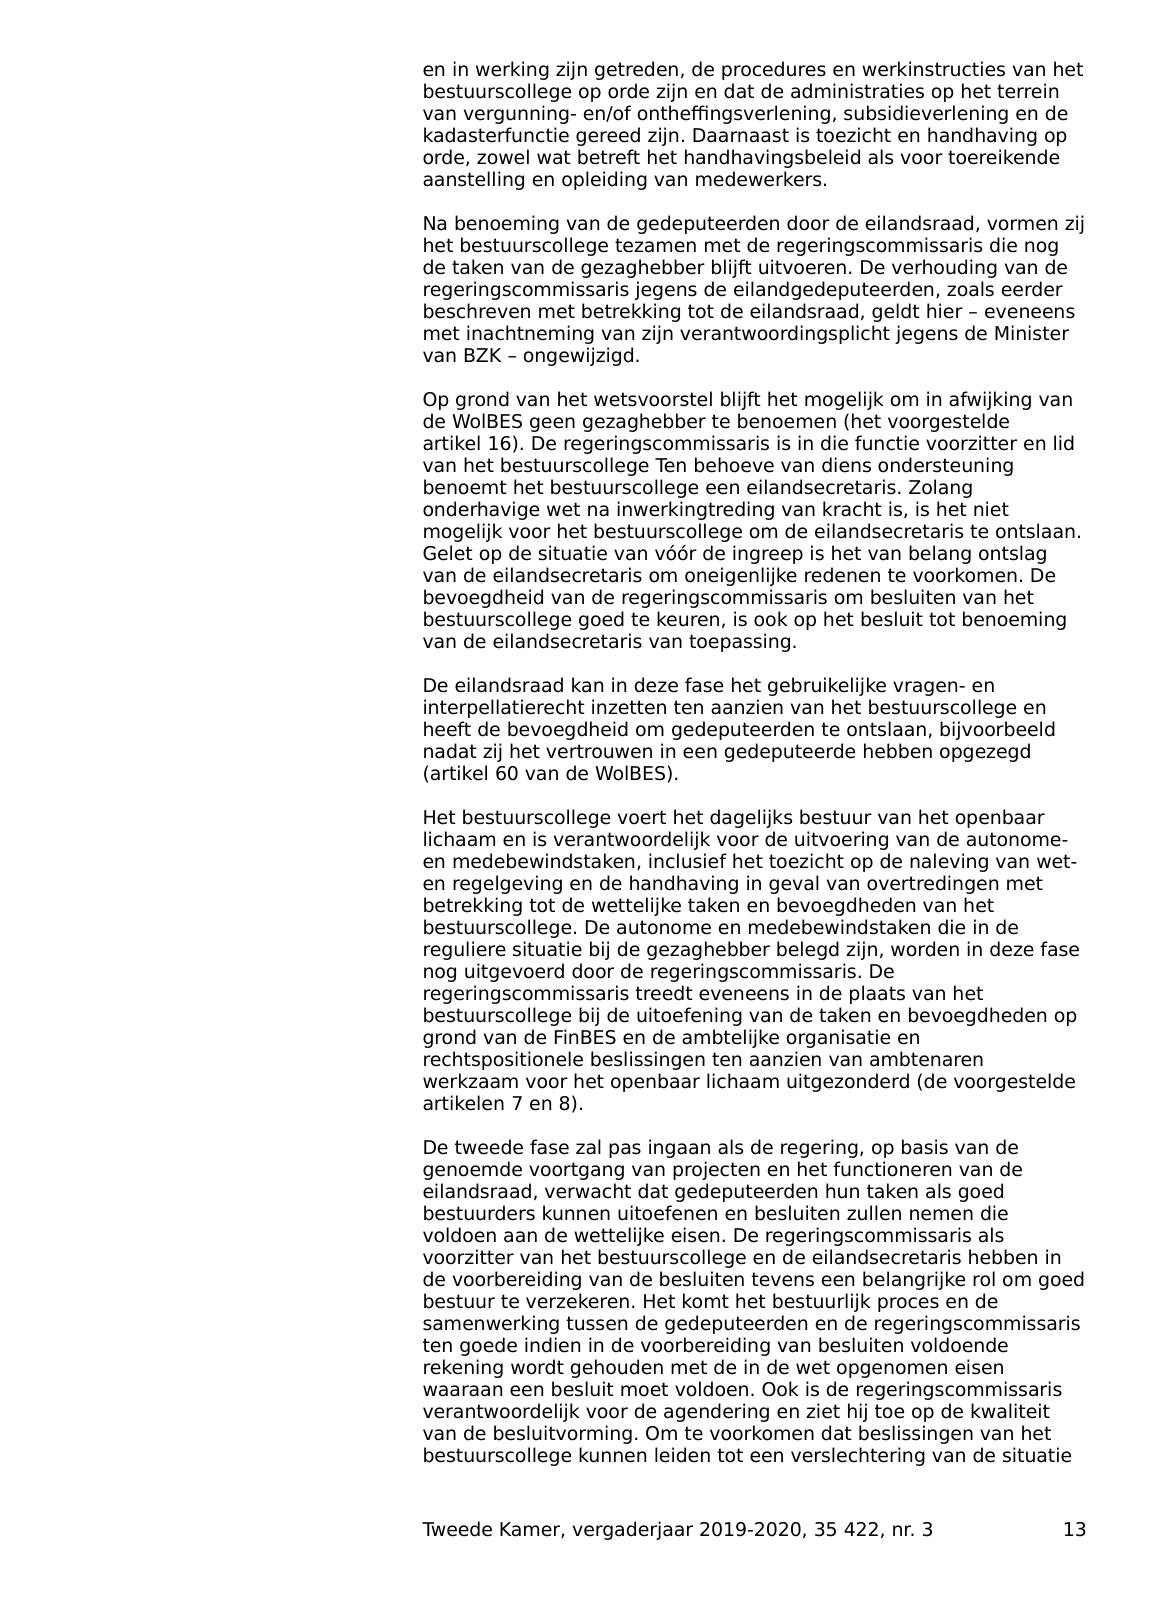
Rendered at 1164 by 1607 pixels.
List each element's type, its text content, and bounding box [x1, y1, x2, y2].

text Na benoeming van de gedeputeerden door de eilandsraad, vormen zij het bestuurscollege tezamen met de regeringscommissaris die nog de taken van de gezaghebber blijft uitvoeren. De verhouding van de regeringscommissaris jegens de eilandgedeputeerden, zoals eerder beschreven met betrekking tot de eilandsraad, geldt hier – eveneens met inachtneming van zijn verantwoordingsplicht jegens de Minister van BZK – ongewijzigd. [422, 213, 1087, 367]
text en in werking zijn getreden, de procedures en werkinstructies van het bestuurscollege op orde zijn en dat de administraties op het terrein van vergunning- en/of ontheffingsverlening, subsidieverlening en de kadasterfunctie gereed zijn. Daarnaast is toezicht en handhaving op orde, zowel wat betreft het handhavingsbeleid als voor toereikende aanstelling en opleiding van medewerkers. [422, 59, 1087, 191]
text De eilandsraad kan in deze fase het gebruikelijke vragen- en interpellatierecht inzetten ten aanzien van het bestuurscollege en heeft de bevoegdheid om gedeputeerden te ontslaan, bijvoorbeeld nadat zij het vertrouwen in een gedeputeerde hebben opgezegd (artikel 60 van de WolBES). [422, 675, 1087, 785]
text De tweede fase zal pas ingaan als de regering, op basis van de genoemde voortgang van projecten en het functioneren van de eilandsraad, verwacht dat gedeputeerden hun taken als goed bestuurders kunnen uitoefenen en besluiten zullen nemen die voldoen aan de wettelijke eisen. De regeringscommissaris als voorzitter van het bestuurscollege en de eilandsecretaris hebben in de voorbereiding van de besluiten tevens een belangrijke rol om goed bestuur te verzekeren. Het komt het bestuurlijk proces en de samenwerking tussen de gedeputeerden en de regeringscommissaris ten goede indien in de voorbereiding van besluiten voldoende rekening wordt gehouden met de in de wet opgenomen eisen waaraan een besluit moet voldoen. Ook is de regeringscommissaris verantwoordelijk voor de agendering en ziet hij toe op de kwaliteit van de besluitvorming. Om te voorkomen dat beslissingen van het bestuurscollege kunnen leiden tot een verslechtering van de situatie [422, 1137, 1087, 1467]
text Het bestuurscollege voert het dagelijks bestuur van het openbaar lichaam en is verantwoordelijk voor de uitvoering van de autonome- en medebewindstaken, inclusief het toezicht op de naleving van wet- en regelgeving en de handhaving in geval van overtredingen met betrekking tot de wettelijke taken en bevoegdheden van het bestuurscollege. De autonome en medebewindstaken die in de reguliere situatie bij de gezaghebber belegd zijn, worden in deze fase nog uitgevoerd door de regeringscommissaris. De regeringscommissaris treedt eveneens in de plaats van het bestuurscollege bij de uitoefening van de taken en bevoegdheden op grond van de FinBES en de ambtelijke organisatie en rechtspositionele beslissingen ten aanzien van ambtenaren werkzaam voor het openbaar lichaam uitgezonderd (de voorgestelde artikelen 7 en 8). [422, 807, 1087, 1115]
text Op grond van het wetsvoorstel blijft het mogelijk om in afwijking van de WolBES geen gezaghebber te benoemen (het voorgestelde artikel 16). De regeringscommissaris is in die functie voorzitter en lid van het bestuurscollege Ten behoeve van diens ondersteuning benoemt het bestuurscollege een eilandsecretaris. Zolang onderhavige wet na inwerkingtreding van kracht is, is het niet mogelijk voor het bestuurscollege om de eilandsecretaris te ontslaan. Gelet op de situatie van vóór de ingreep is het van belang ontslag van de eilandsecretaris om oneigenlijke redenen te voorkomen. De bevoegdheid van de regeringscommissaris om besluiten van het bestuurscollege goed te keuren, is ook op het besluit tot benoeming van de eilandsecretaris van toepassing. [422, 389, 1087, 653]
